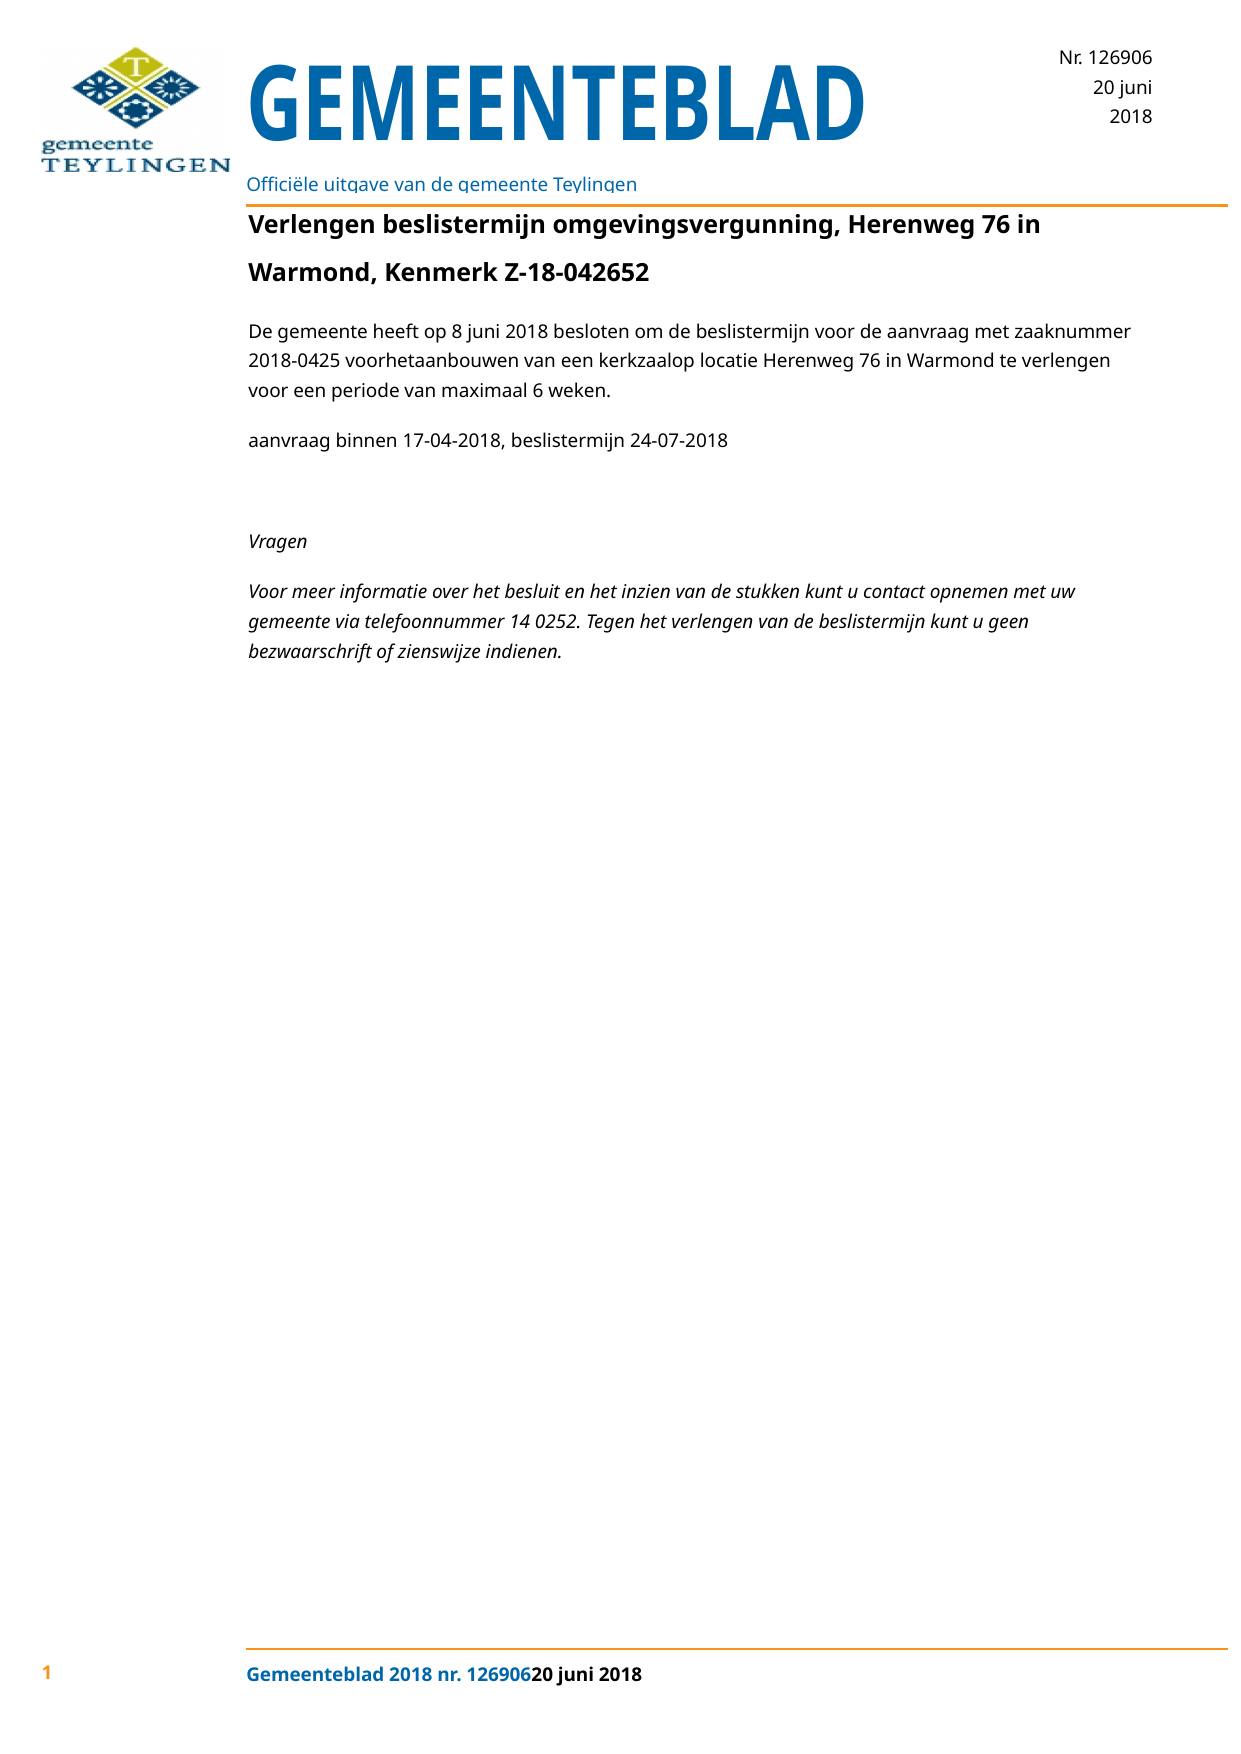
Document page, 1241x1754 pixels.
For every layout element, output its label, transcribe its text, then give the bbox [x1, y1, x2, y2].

text Vragen [248, 528, 1152, 554]
text Voor meer informatie over het besluit en het inzien van de stukken kunt u contact opnemen met uw gemeente via telefoonnummer 14 0252. Tegen het verlengen van de beslistermijn kunt u geen bezwaarschrift of zienswijze indienen. [248, 579, 1152, 664]
text aanvraag binnen 17-04-2018, beslistermijn 24-07-2018 [248, 427, 1152, 453]
text Verlengen beslistermijn omgevingsvergunning, Herenweg 76 in Warmond, Kenmerk Z-18-042652 [248, 207, 1152, 288]
text De gemeente heeft op 8 juni 2018 besloten om de beslistermijn voor de aanvraag met zaaknummer 2018-0425 voorhetaanbouwen van een kerkzaalop locatie Herenweg 76 in Warmond te verlengen voor een periode van maximaal 6 weken. [248, 318, 1152, 403]
picture [41, 47, 231, 172]
